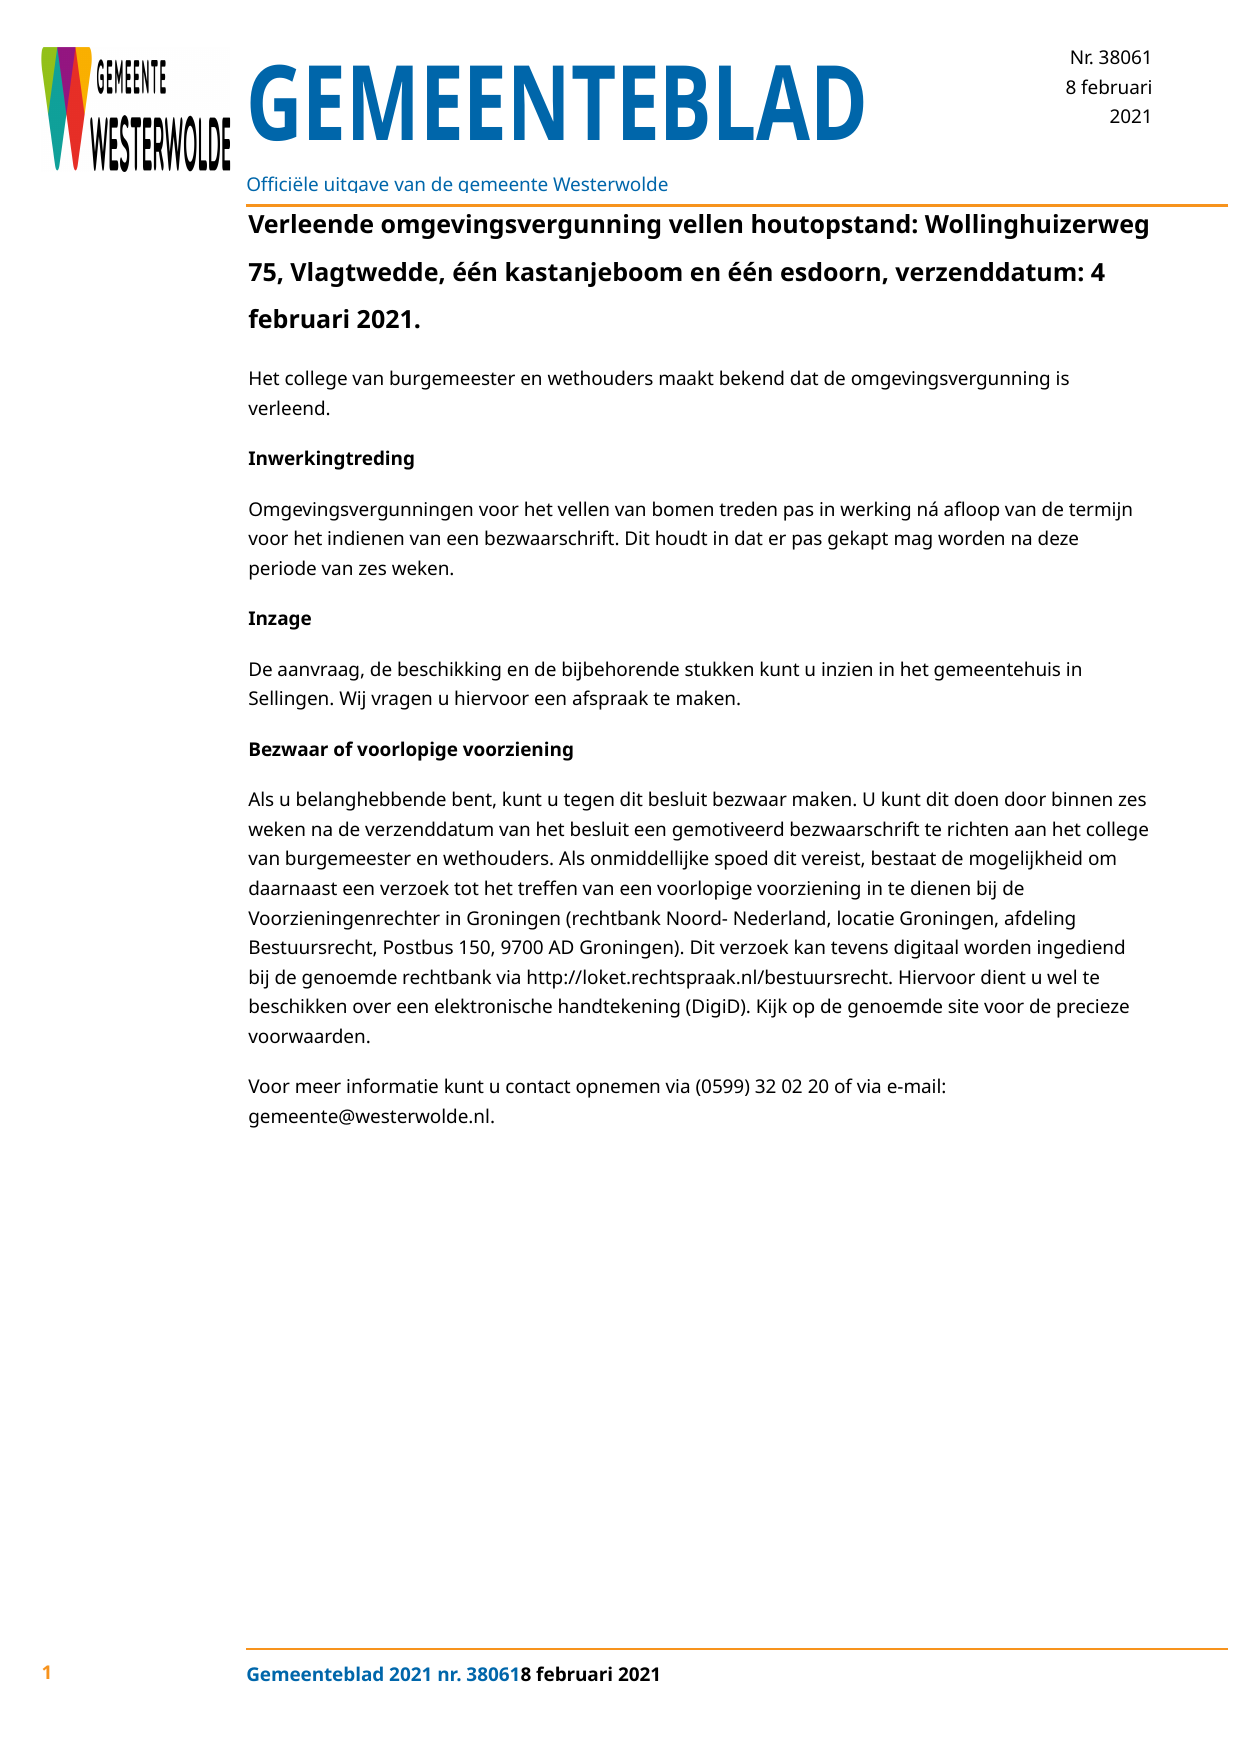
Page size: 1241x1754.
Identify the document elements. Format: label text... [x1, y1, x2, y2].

text Het college van burgemeester en wethouders maakt bekend dat de omgevingsvergunning is verleend. [248, 366, 1152, 421]
text Inzage [248, 606, 1152, 631]
text Voor meer informatie kunt u contact opnemen via (0599) 32 02 20 of via e-mail: gemeente@westerwolde.nl. [248, 1073, 1152, 1129]
picture [41, 47, 231, 172]
text Als u belanghebbende bent, kunt u tegen dit besluit bezwaar maken. U kunt dit doen door binnen zes weken na de verzenddatum van het besluit een gemotiveerd bezwaarschrift te richten aan het college van burgemeester en wethouders. Als onmiddellijke spoed dit vereist, bestaat de mogelijkheid om daarnaast een verzoek tot het treffen van een voorlopige voorziening in te dienen bij de Voorzieningenrechter in Groningen (rechtbank Noord- Nederland, locatie Groningen, afdeling Bestuursrecht, Postbus 150, 9700 AD Groningen). Dit verzoek kan tevens digitaal worden ingediend bij de genoemde rechtbank via http://loket.rechtspraak.nl/bestuursrecht. Hiervoor dient u wel te beschikken over een elektronische handtekening (DigiD). Kijk op de genoemde site voor de precieze voorwaarden. [248, 786, 1152, 1049]
text Bezwaar of voorlopige voorziening [248, 736, 1152, 762]
text Inwerkingtreding [248, 446, 1152, 471]
text De aanvraag, de beschikking en de bijbehorende stukken kunt u inzien in het gemeentehuis in Sellingen. Wij vragen u hiervoor een afspraak te maken. [248, 656, 1152, 711]
text Omgevingsvergunningen voor het vellen van bomen treden pas in werking ná afloop van de termijn voor het indienen van een bezwaarschrift. Dit houdt in dat er pas gekapt mag worden na deze periode van zes weken. [248, 496, 1152, 581]
text Verleende omgevingsvergunning vellen houtopstand: Wollinghuizerweg 75, Vlagtwedde, één kastanjeboom en één esdoorn, verzenddatum: 4 februari 2021. [248, 207, 1152, 336]
